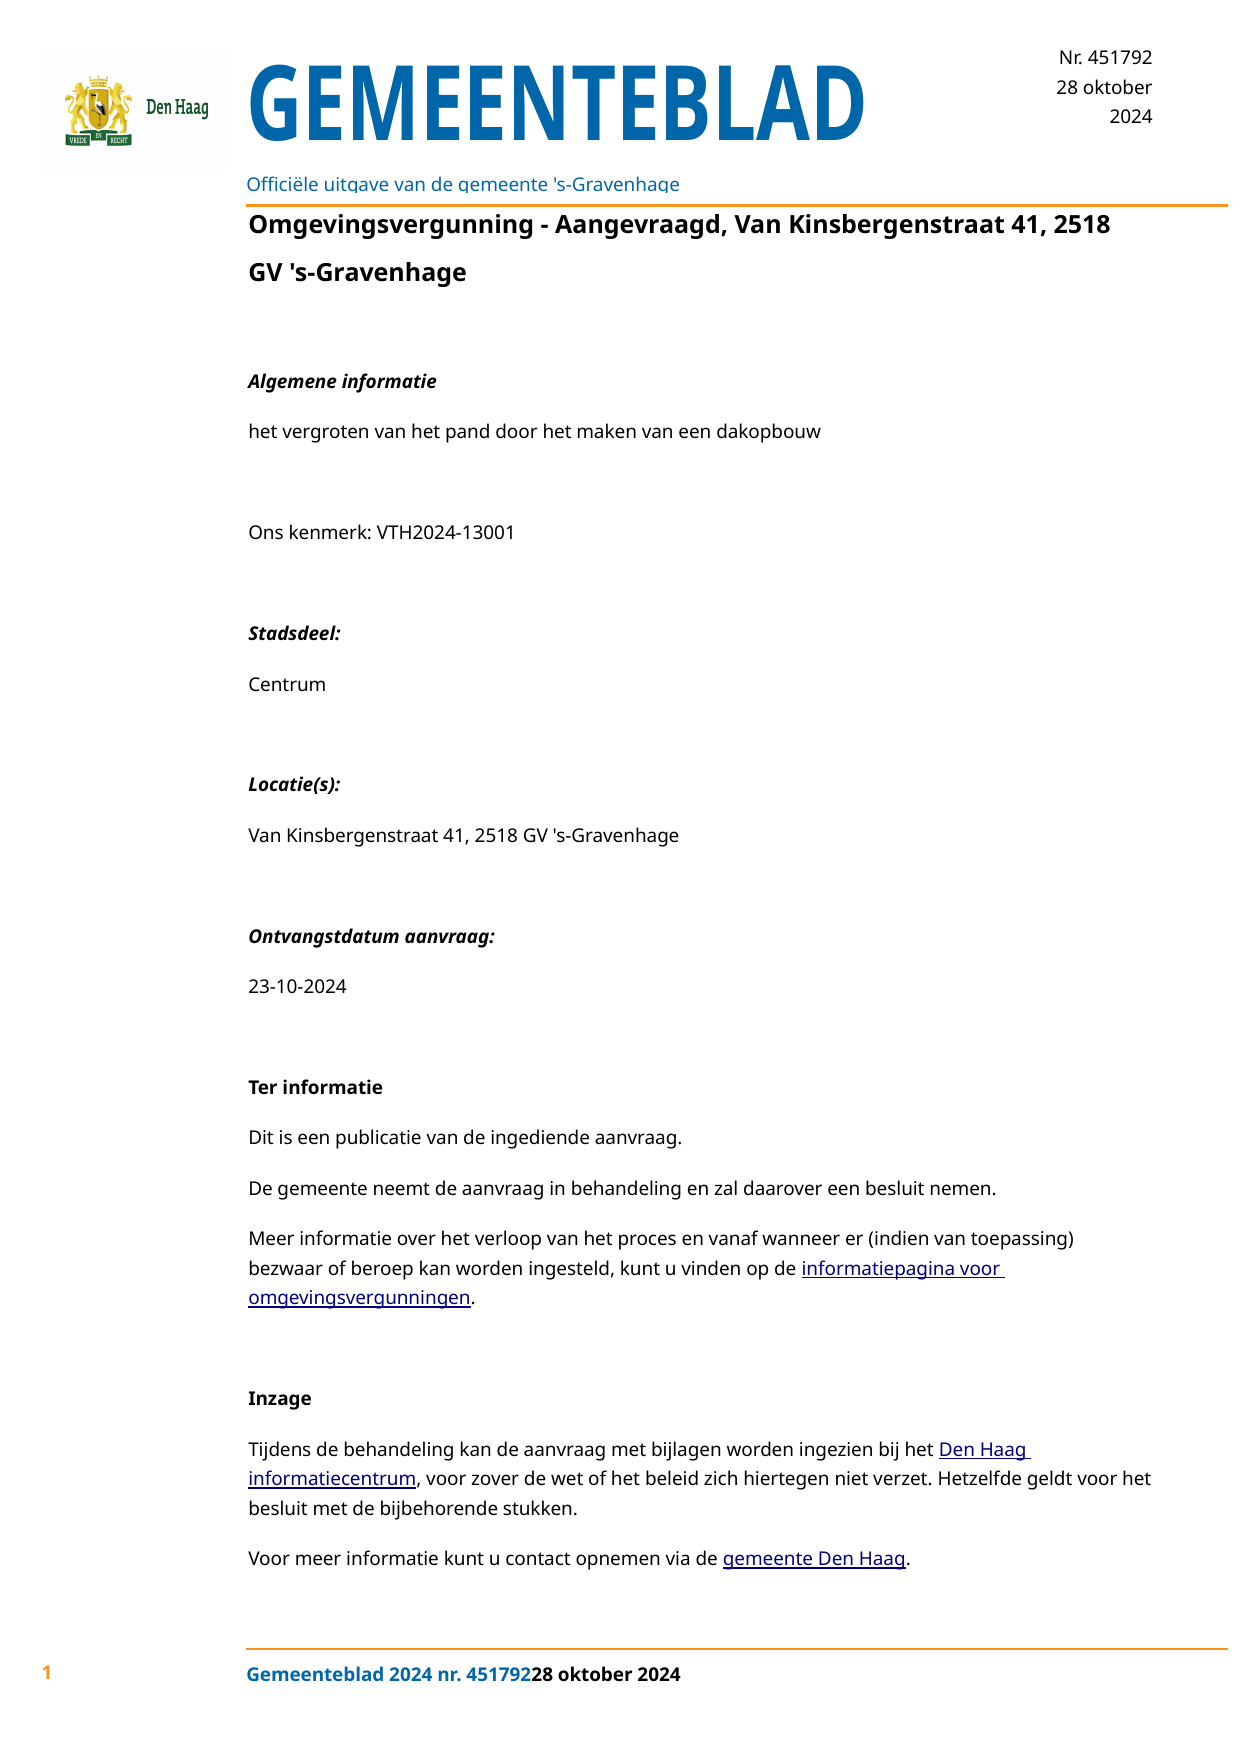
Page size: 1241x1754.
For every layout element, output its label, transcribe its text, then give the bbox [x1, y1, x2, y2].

text De gemeente neemt de aanvraag in behandeling en zal daarover een besluit nemen. [248, 1175, 1152, 1201]
text Ter informatie [248, 1074, 1152, 1100]
text Algemene informatie [248, 368, 1152, 394]
text Tijdens de behandeling kan de aanvraag met bijlagen worden ingezien bij het Den Haag informatiecentrum, voor zover de wet of het beleid zich hiertegen niet verzet. Hetzelfde geldt voor het besluit met de bijbehorende stukken. [248, 1436, 1152, 1521]
text Omgevingsvergunning - Aangevraagd, Van Kinsbergenstraat 41, 2518 GV 's-Gravenhage [248, 207, 1152, 288]
text het vergroten van het pand door het maken van een dakopbouw [248, 419, 1152, 444]
text Van Kinsbergenstraat 41, 2518 GV 's-Gravenhage [248, 822, 1152, 848]
text Centrum [248, 671, 1152, 697]
picture [41, 47, 231, 172]
text Meer informatie over het verloop van het proces en vanaf wanneer er (indien van toepassing) bezwaar of beroep kan worden ingesteld, kunt u vinden op de informatiepagina voor omgevingsvergunningen. [248, 1225, 1152, 1310]
text Voor meer informatie kunt u contact opnemen via de gemeente Den Haag. [248, 1545, 1152, 1571]
text Inzage [248, 1385, 1152, 1411]
text Dit is een publicatie van de ingediende aanvraag. [248, 1124, 1152, 1150]
text 23-10-2024 [248, 973, 1152, 999]
text Ontvangstdatum aanvraag: [248, 923, 1152, 949]
text Locatie(s): [248, 772, 1152, 797]
text Ons kenmerk: VTH2024-13001 [248, 519, 1152, 545]
text Stadsdeel: [248, 620, 1152, 646]
